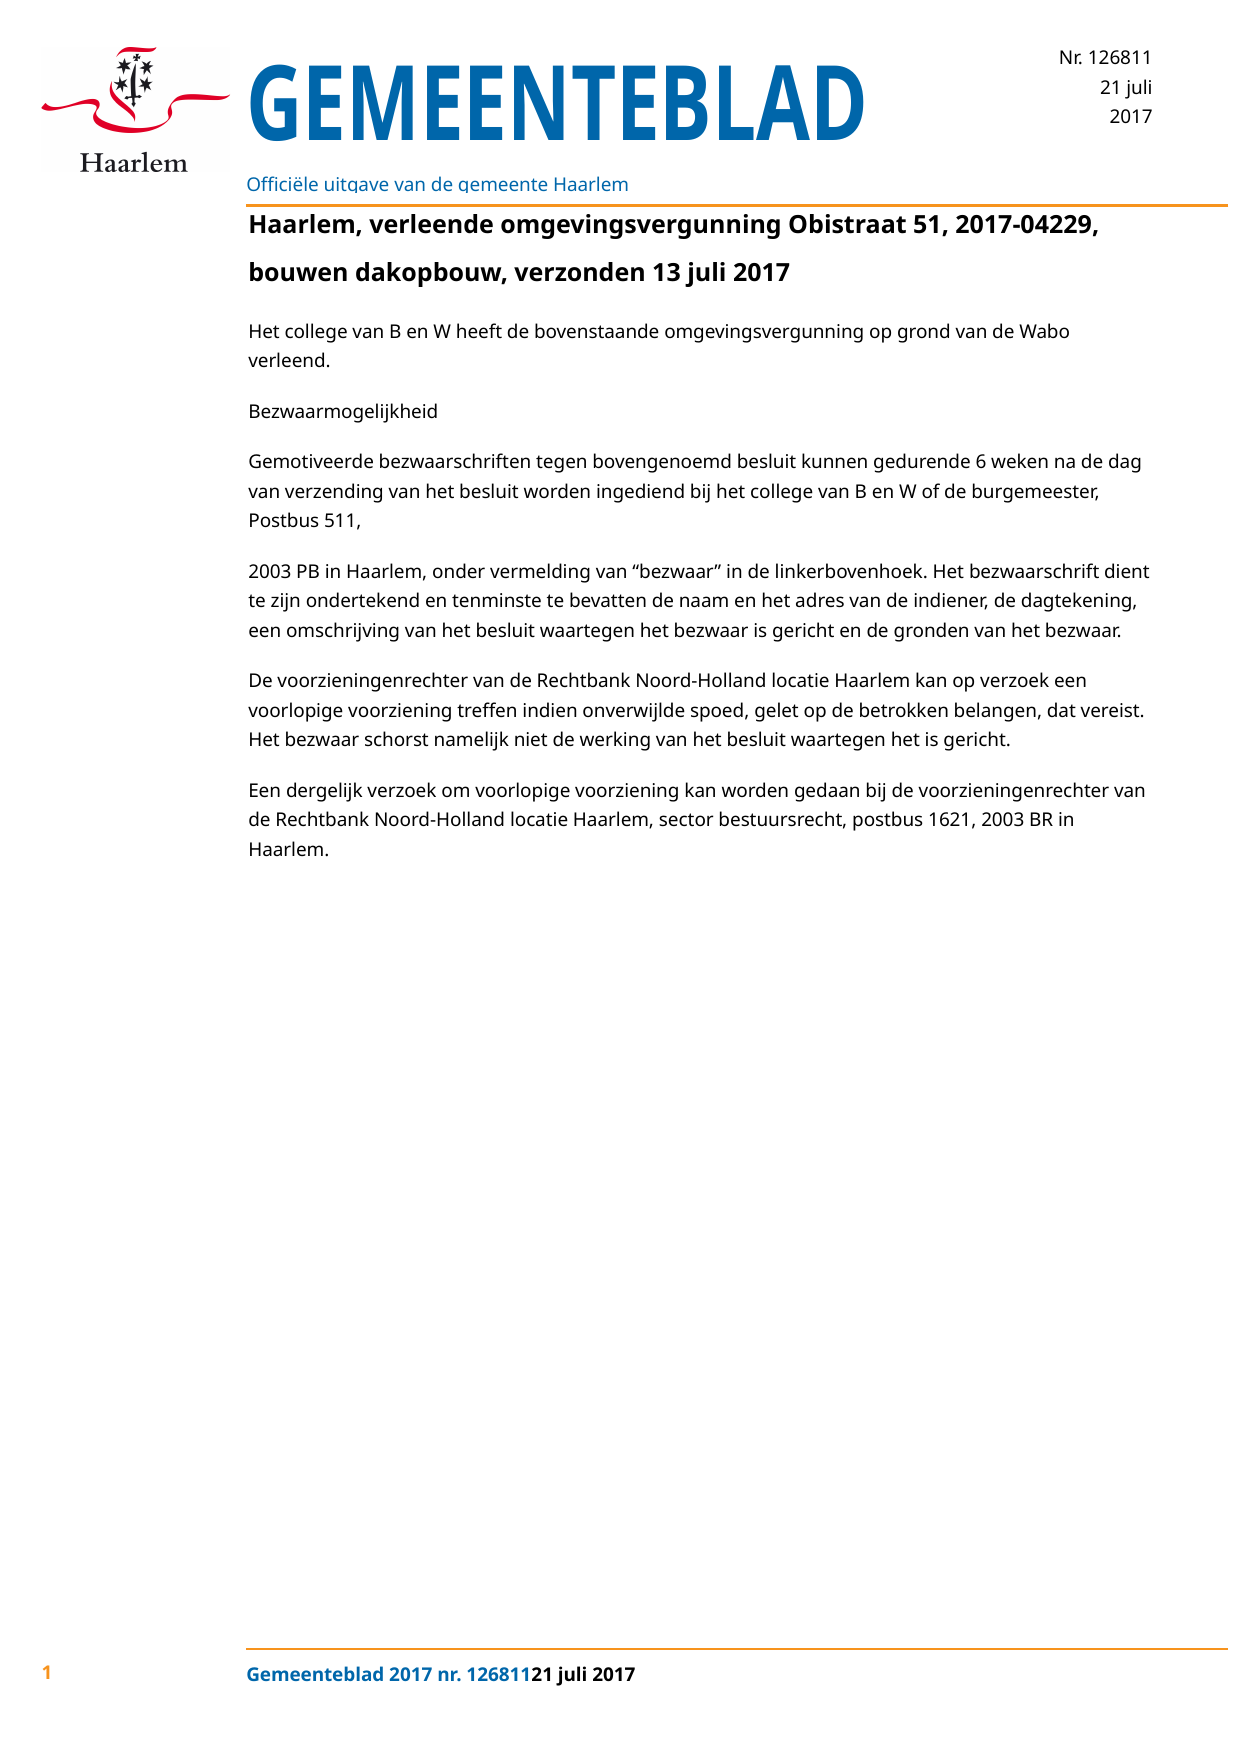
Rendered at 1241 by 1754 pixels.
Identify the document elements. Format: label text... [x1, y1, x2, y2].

text Een dergelijk verzoek om voorlopige voorziening kan worden gedaan bij de voorzieningenrechter van de Rechtbank Noord-Holland locatie Haarlem, sector bestuursrecht, postbus 1621, 2003 BR in Haarlem. [248, 777, 1152, 862]
text Bezwaarmogelijkheid [248, 398, 1152, 424]
text De voorzieningenrechter van de Rechtbank Noord-Holland locatie Haarlem kan op verzoek een voorlopige voorziening treffen indien onverwijlde spoed, gelet op de betrokken belangen, dat vereist. Het bezwaar schorst namelijk niet de werking van het besluit waartegen het is gericht. [248, 667, 1152, 752]
text Het college van B en W heeft de bovenstaande omgevingsvergunning op grond van de Wabo verleend. [248, 318, 1152, 373]
picture [41, 47, 231, 172]
text 2003 PB in Haarlem, onder vermelding van “bezwaar” in de linkerbovenhoek. Het bezwaarschrift dient te zijn ondertekend en tenminste te bevatten de naam en het adres van de indiener, de dagtekening, een omschrijving van het besluit waartegen het bezwaar is gericht en de gronden van het bezwaar. [248, 558, 1152, 643]
text Gemotiveerde bezwaarschriften tegen bovengenoemd besluit kunnen gedurende 6 weken na de dag van verzending van het besluit worden ingediend bij het college van B en W of de burgemeester, Postbus 511, [248, 448, 1152, 533]
text Haarlem, verleende omgevingsvergunning Obistraat 51, 2017-04229, bouwen dakopbouw, verzonden 13 juli 2017 [248, 207, 1152, 288]
